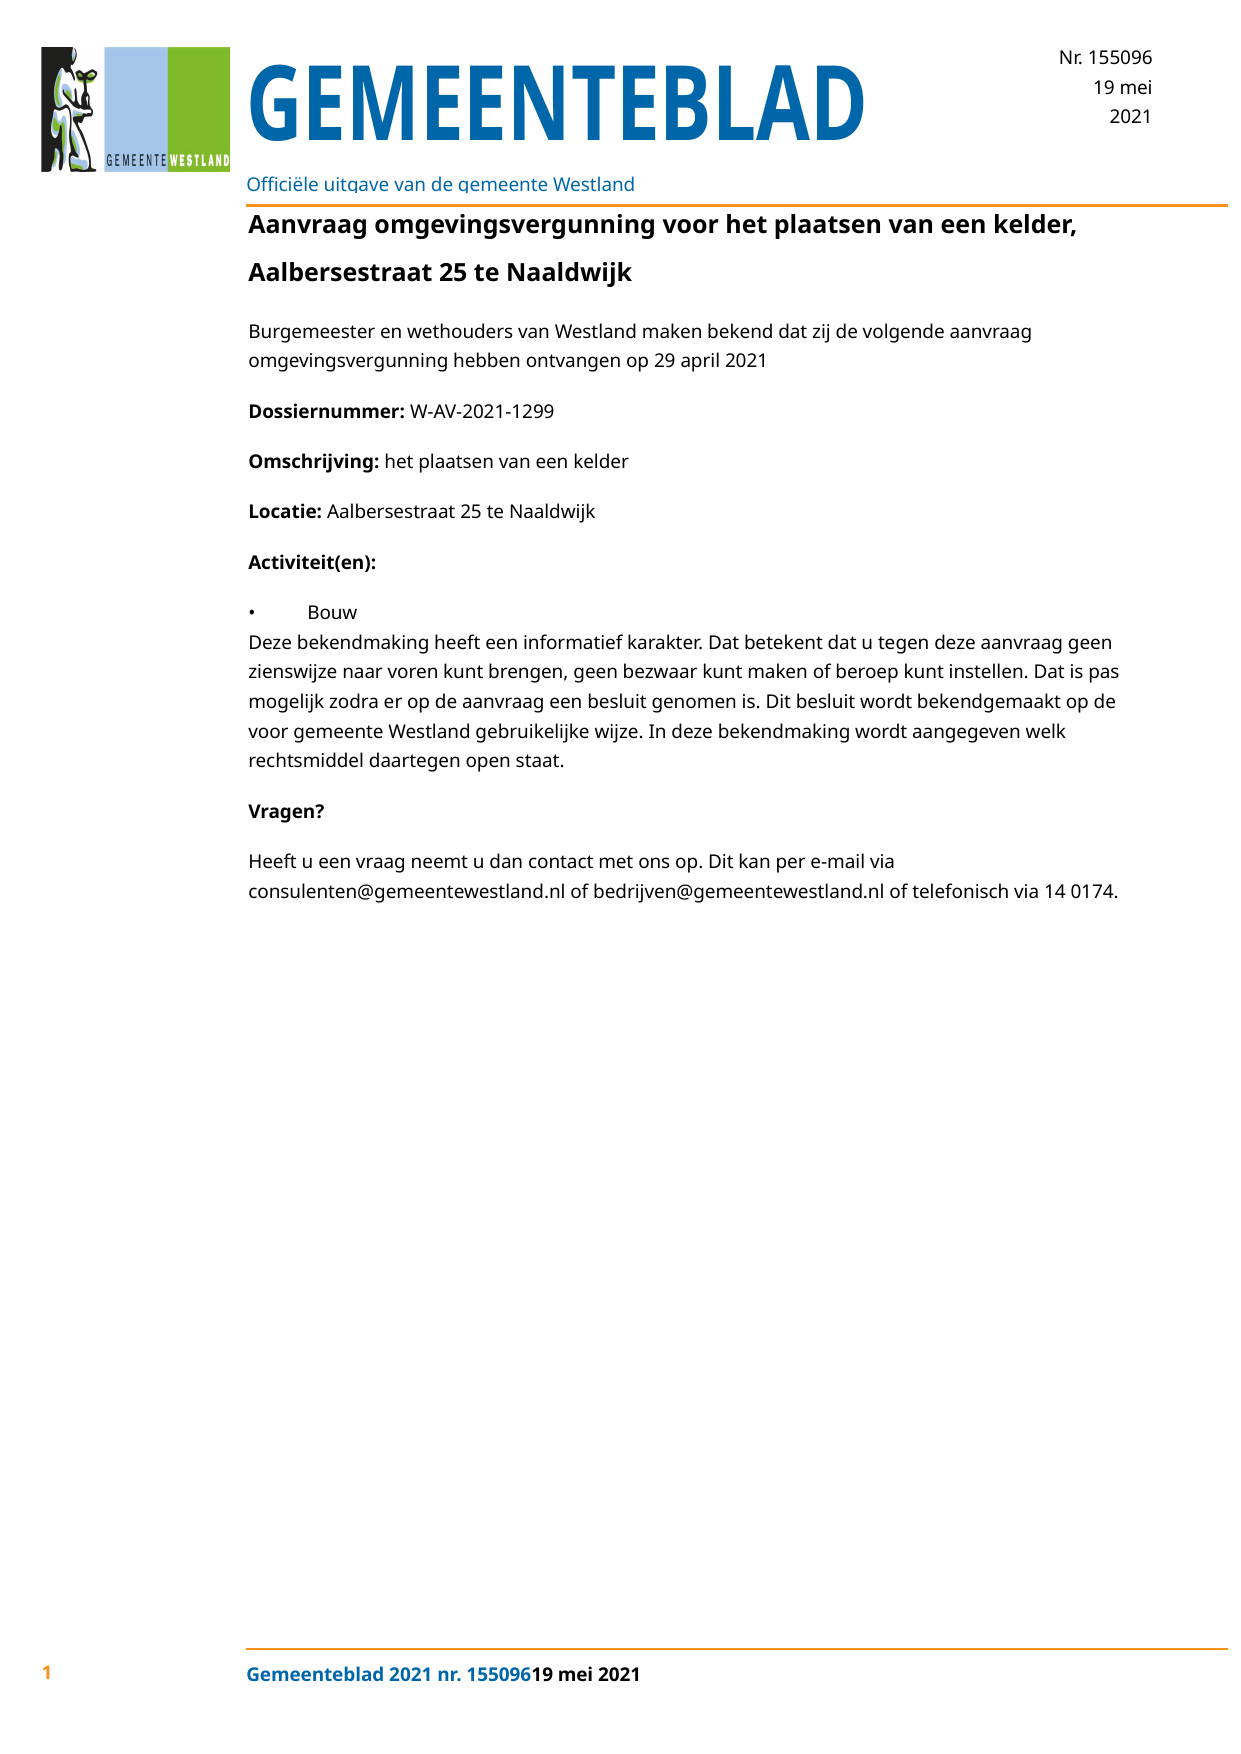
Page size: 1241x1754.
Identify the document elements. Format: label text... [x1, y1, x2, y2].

list Bouw [248, 599, 1152, 625]
text Locatie: Aalbersestraat 25 te Naaldwijk [248, 499, 1152, 524]
text Dossiernummer: W-AV-2021-1299 [248, 398, 1152, 424]
text Vragen? [248, 798, 1152, 824]
text Deze bekendmaking heeft een informatief karakter. Dat betekent dat u tegen deze aanvraag geen zienswijze naar voren kunt brengen, geen bezwaar kunt maken of beroep kunt instellen. Dat is pas mogelijk zodra er op de aanvraag een besluit genomen is. Dit besluit wordt bekendgemaakt op de voor gemeente Westland gebruikelijke wijze. In deze bekendmaking wordt aangegeven welk rechtsmiddel daartegen open staat. [248, 629, 1152, 773]
text Activiteit(en): [248, 549, 1152, 575]
text Omschrijving: het plaatsen van een kelder [248, 448, 1152, 474]
text Burgemeester en wethouders van Westland maken bekend dat zij de volgende aanvraag omgevingsvergunning hebben ontvangen op 29 april 2021 [248, 318, 1152, 373]
picture [41, 47, 231, 172]
text Heeft u een vraag neemt u dan contact met ons op. Dit kan per e-mail via consulenten@gemeentewestland.nl of bedrijven@gemeentewestland.nl of telefonisch via 14 0174. [248, 848, 1152, 904]
text Aanvraag omgevingsvergunning voor het plaatsen van een kelder, Aalbersestraat 25 te Naaldwijk [248, 207, 1152, 288]
